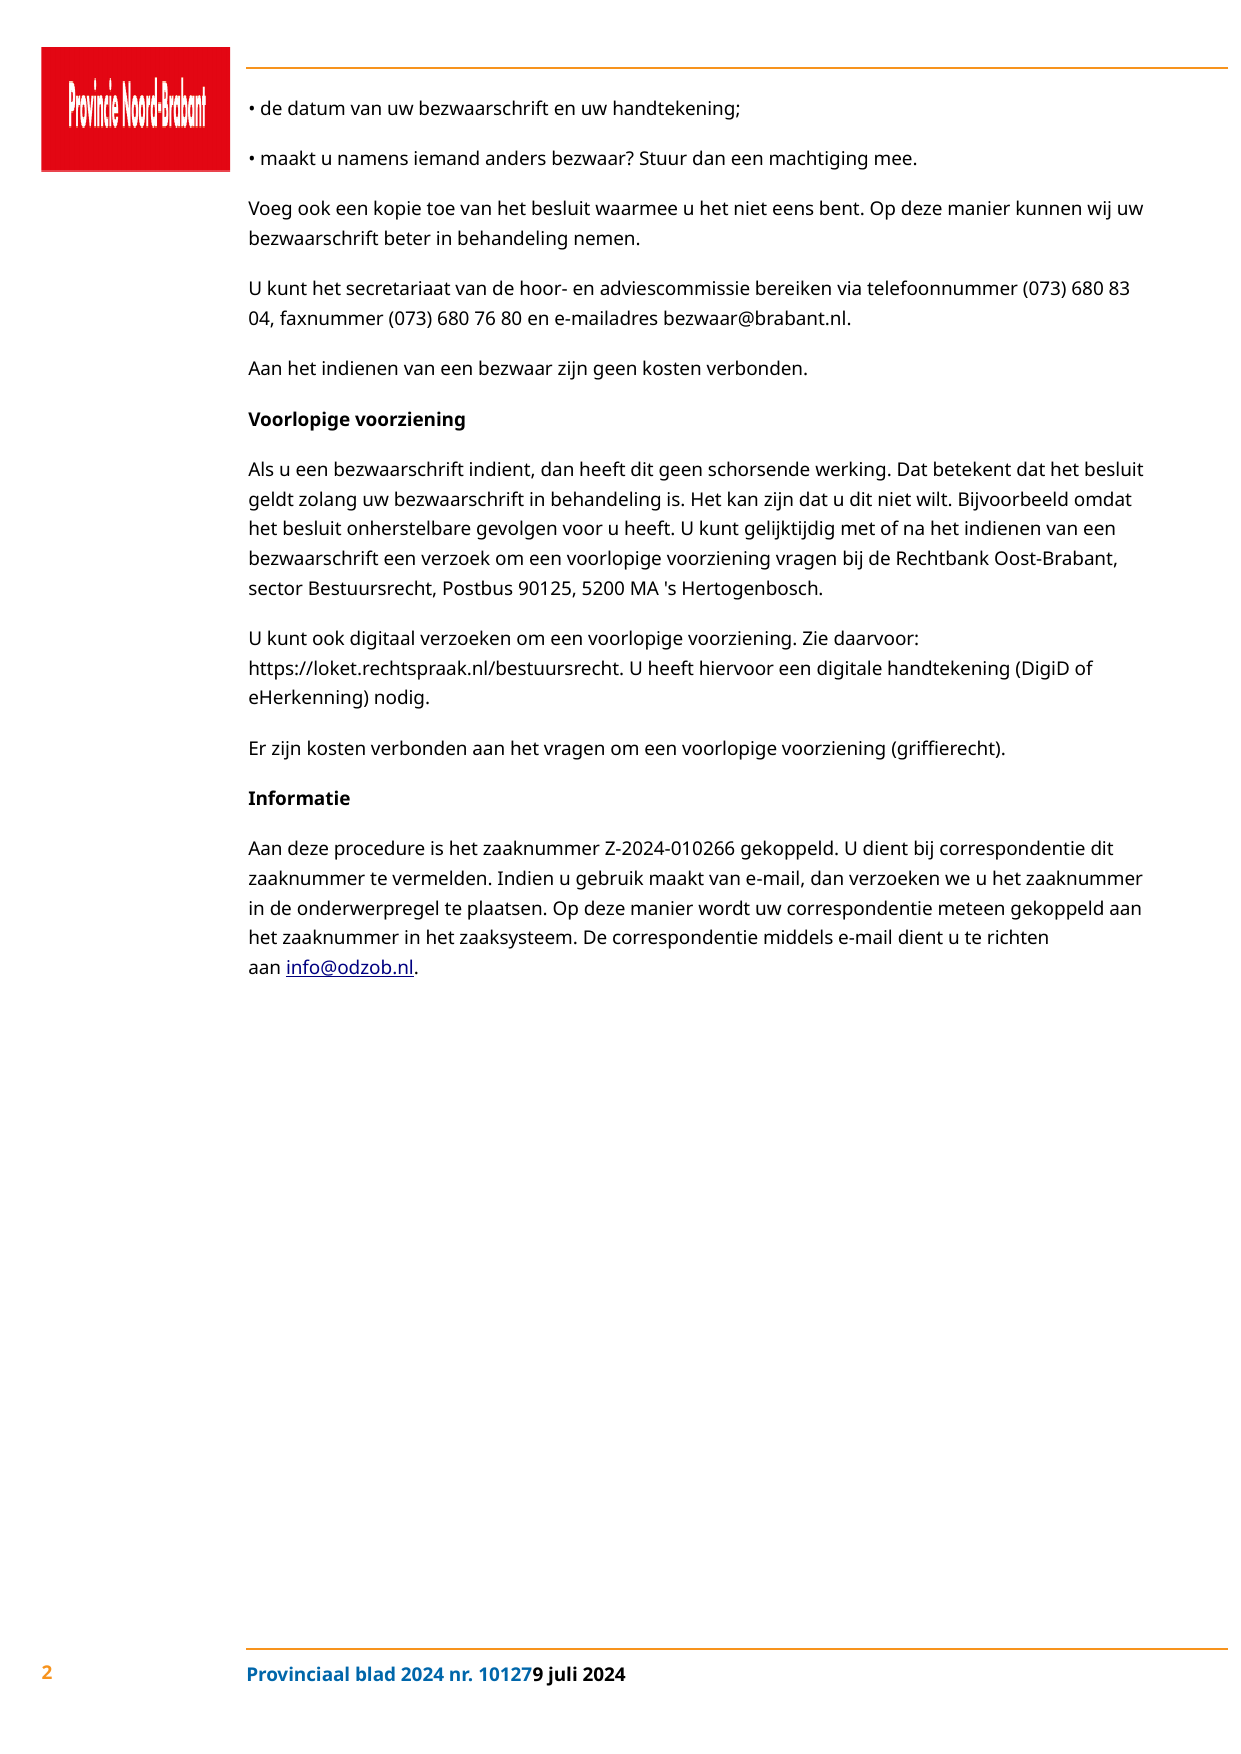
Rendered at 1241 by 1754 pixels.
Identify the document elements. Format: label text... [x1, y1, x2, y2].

text Aan het indienen van een bezwaar zijn geen kosten verbonden. [248, 356, 1152, 381]
picture [41, 47, 231, 172]
text Voeg ook een kopie toe van het besluit waarmee u het niet eens bent. Op deze manier kunnen wij uw bezwaarschrift beter in behandeling nemen. [248, 196, 1152, 251]
text Er zijn kosten verbonden aan het vragen om een voorlopige voorziening (griffierecht). [248, 735, 1152, 761]
text Aan deze procedure is het zaaknummer Z-2024-010266 gekoppeld. U dient bij correspondentie dit zaaknummer te vermelden. Indien u gebruik maakt van e-mail, dan verzoeken we u het zaaknummer in de onderwerpregel te plaatsen. Op deze manier wordt uw correspondentie meteen gekoppeld aan het zaaknummer in het zaaksysteem. De correspondentie middels e-mail dient u te richten aan info@odzob.nl. [248, 836, 1152, 980]
text Als u een bezwaarschrift indient, dan heeft dit geen schorsende werking. Dat betekent dat het besluit geldt zolang uw bezwaarschrift in behandeling is. Het kan zijn dat u dit niet wilt. Bijvoorbeeld omdat het besluit onherstelbare gevolgen voor u heeft. U kunt gelijktijdig met of na het indienen van een bezwaarschrift een verzoek om een voorlopige voorziening vragen bij de Rechtbank Oost-Brabant, sector Bestuursrecht, Postbus 90125, 5200 MA 's Hertogenbosch. [248, 456, 1152, 601]
text Voorlopige voorziening [248, 406, 1152, 432]
text • de datum van uw bezwaarschrift en uw handtekening; [248, 95, 1152, 121]
text U kunt het secretariaat van de hoor- en adviescommissie bereiken via telefoonnummer (073) 680 83 04, faxnummer (073) 680 76 80 en e-mailadres bezwaar@brabant.nl. [248, 276, 1152, 331]
text Informatie [248, 785, 1152, 811]
text • maakt u namens iemand anders bezwaar? Stuur dan een machtiging mee. [248, 145, 1152, 171]
text U kunt ook digitaal verzoeken om een voorlopige voorziening. Zie daarvoor: https://loket.rechtspraak.nl/bestuursrecht. U heeft hiervoor een digitale handtekening (DigiD of eHerkenning) nodig. [248, 625, 1152, 710]
